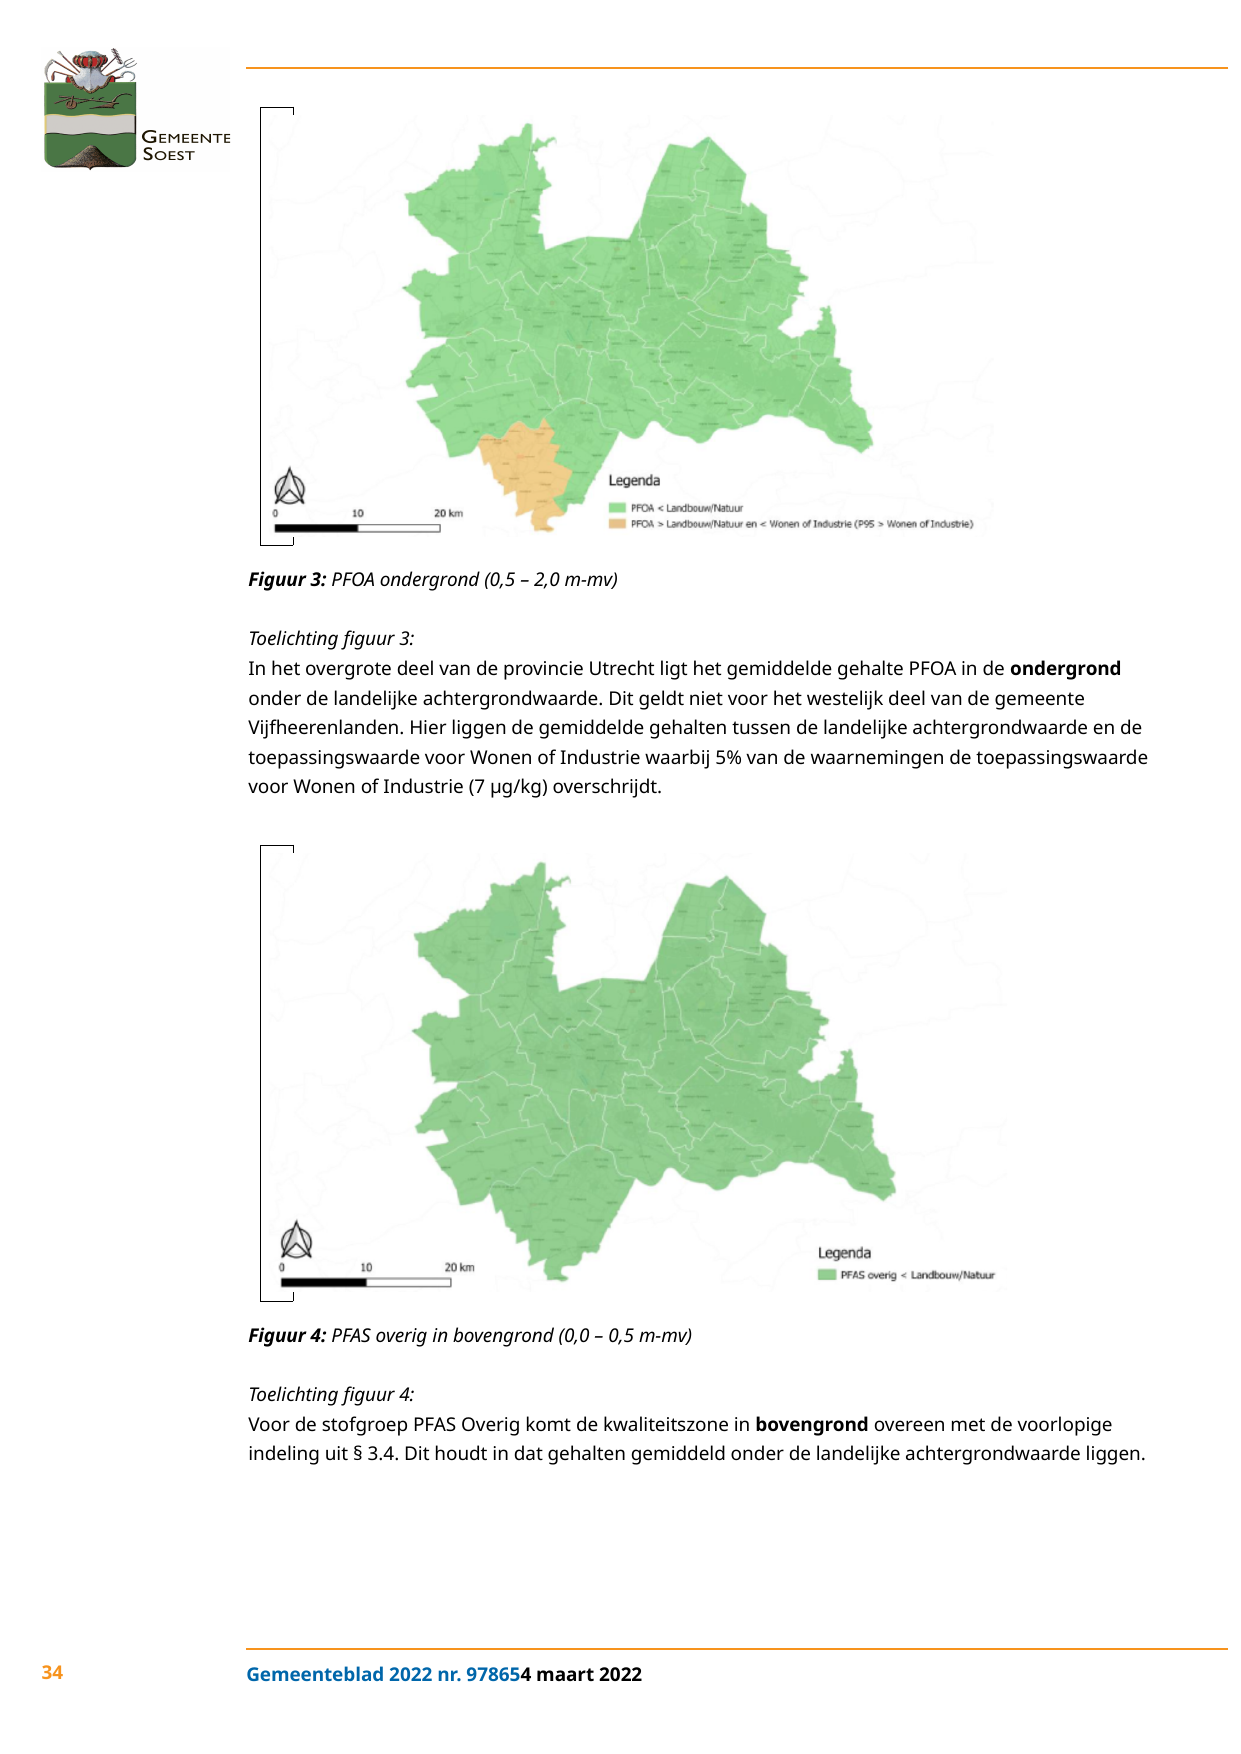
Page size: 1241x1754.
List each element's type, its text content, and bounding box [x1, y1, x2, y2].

picture [41, 47, 231, 172]
text Toelichting figuur 4: [248, 1381, 1152, 1407]
picture [268, 853, 1008, 1292]
text Voor de stofgroep PFAS Overig komt de kwaliteitszone in bovengrond overeen met de voorlopige indeling uit § 3.4. Dit houdt in dat gehalten gemiddeld onder de landelijke achtergrondwaarde liggen. [248, 1411, 1152, 1466]
picture [268, 115, 1008, 537]
text Figuur 3: PFOA ondergrond (0,5 – 2,0 m-mv) [248, 566, 1152, 592]
text In het overgrote deel van de provincie Utrecht ligt het gemiddelde gehalte PFOA in de ondergrond onder de landelijke achtergrondwaarde. Dit geldt niet voor het westelijk deel van de gemeente Vijfheerenlanden. Hier liggen de gemiddelde gehalten tussen de landelijke achtergrondwaarde en de toepassingswaarde voor Wonen of Industrie waarbij 5% van de waarnemingen de toepassingswaarde voor Wonen of Industrie (7 µg/kg) overschrijdt. [248, 655, 1152, 799]
text Figuur 4: PFAS overig in bovengrond (0,0 – 0,5 m-mv) [248, 1322, 1152, 1348]
text Toelichting figuur 3: [248, 626, 1152, 651]
